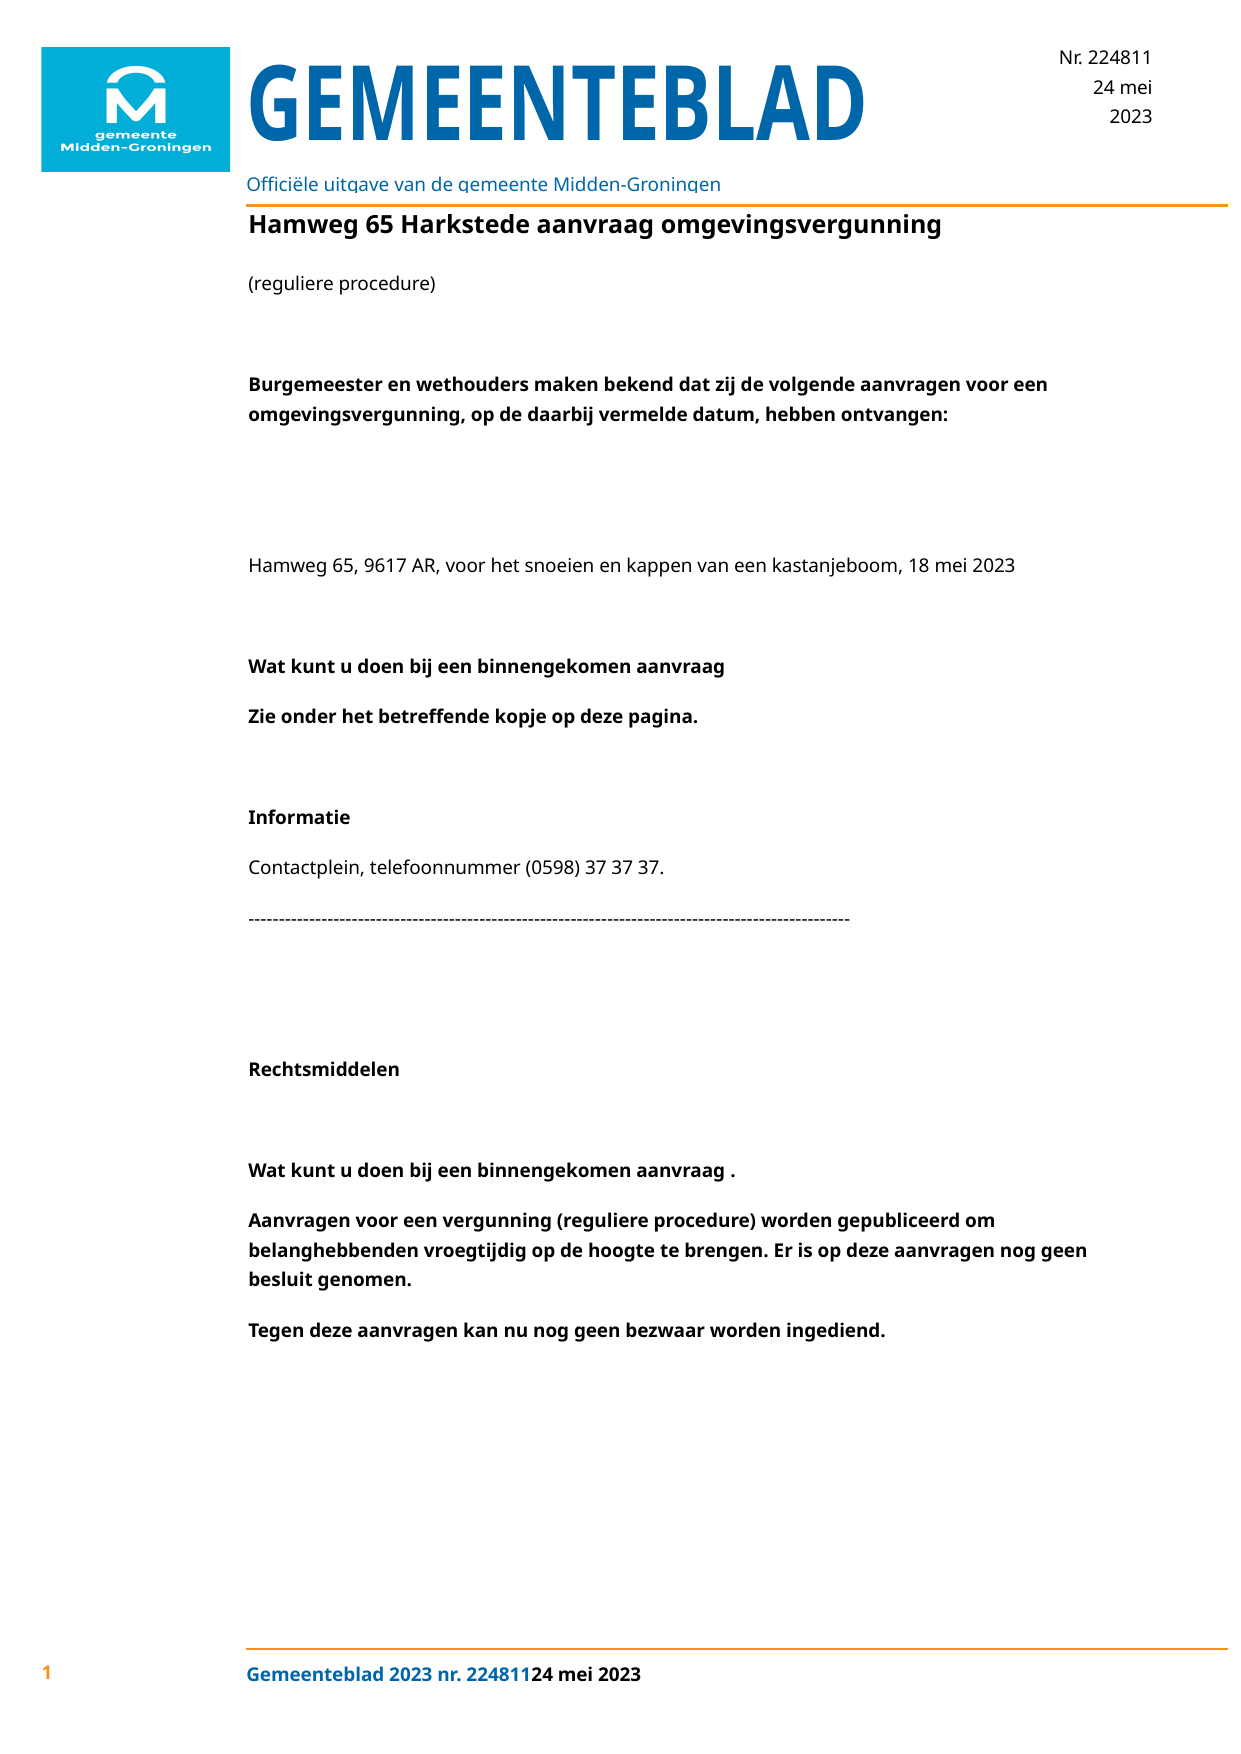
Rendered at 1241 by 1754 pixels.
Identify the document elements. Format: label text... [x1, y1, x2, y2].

text Hamweg 65, 9617 AR, voor het snoeien en kappen van een kastanjeboom, 18 mei 2023 [248, 552, 1152, 578]
text (reguliere procedure) [248, 270, 1152, 296]
text Wat kunt u doen bij een binnengekomen aanvraag [248, 653, 1152, 678]
text Zie onder het betreffende kopje op deze pagina. [248, 703, 1152, 729]
text Wat kunt u doen bij een binnengekomen aanvraag . [248, 1157, 1152, 1183]
text Tegen deze aanvragen kan nu nog geen bezwaar worden ingediend. [248, 1317, 1152, 1343]
text Contactplein, telefoonnummer (0598) 37 37 37. [248, 854, 1152, 880]
text Rechtsmiddelen [248, 1056, 1152, 1082]
text --------------------------------------------------------------------------------------------------- [248, 905, 1152, 931]
text Informatie [248, 804, 1152, 830]
picture [108, 66, 164, 82]
picture [107, 89, 165, 122]
text Burgemeester en wethouders maken bekend dat zij de volgende aanvragen voor een omgevingsvergunning, op de daarbij vermelde datum, hebben ontvangen: [248, 371, 1152, 426]
text Hamweg 65 Harkstede aanvraag omgevingsvergunning [248, 207, 1152, 241]
picture [184, 146, 190, 153]
text Aanvragen voor een vergunning (reguliere procedure) worden gepubliceerd om belanghebbenden vroegtijdig op de hoogte te brengen. Er is op deze aanvragen nog geen besluit genomen. [248, 1207, 1152, 1292]
